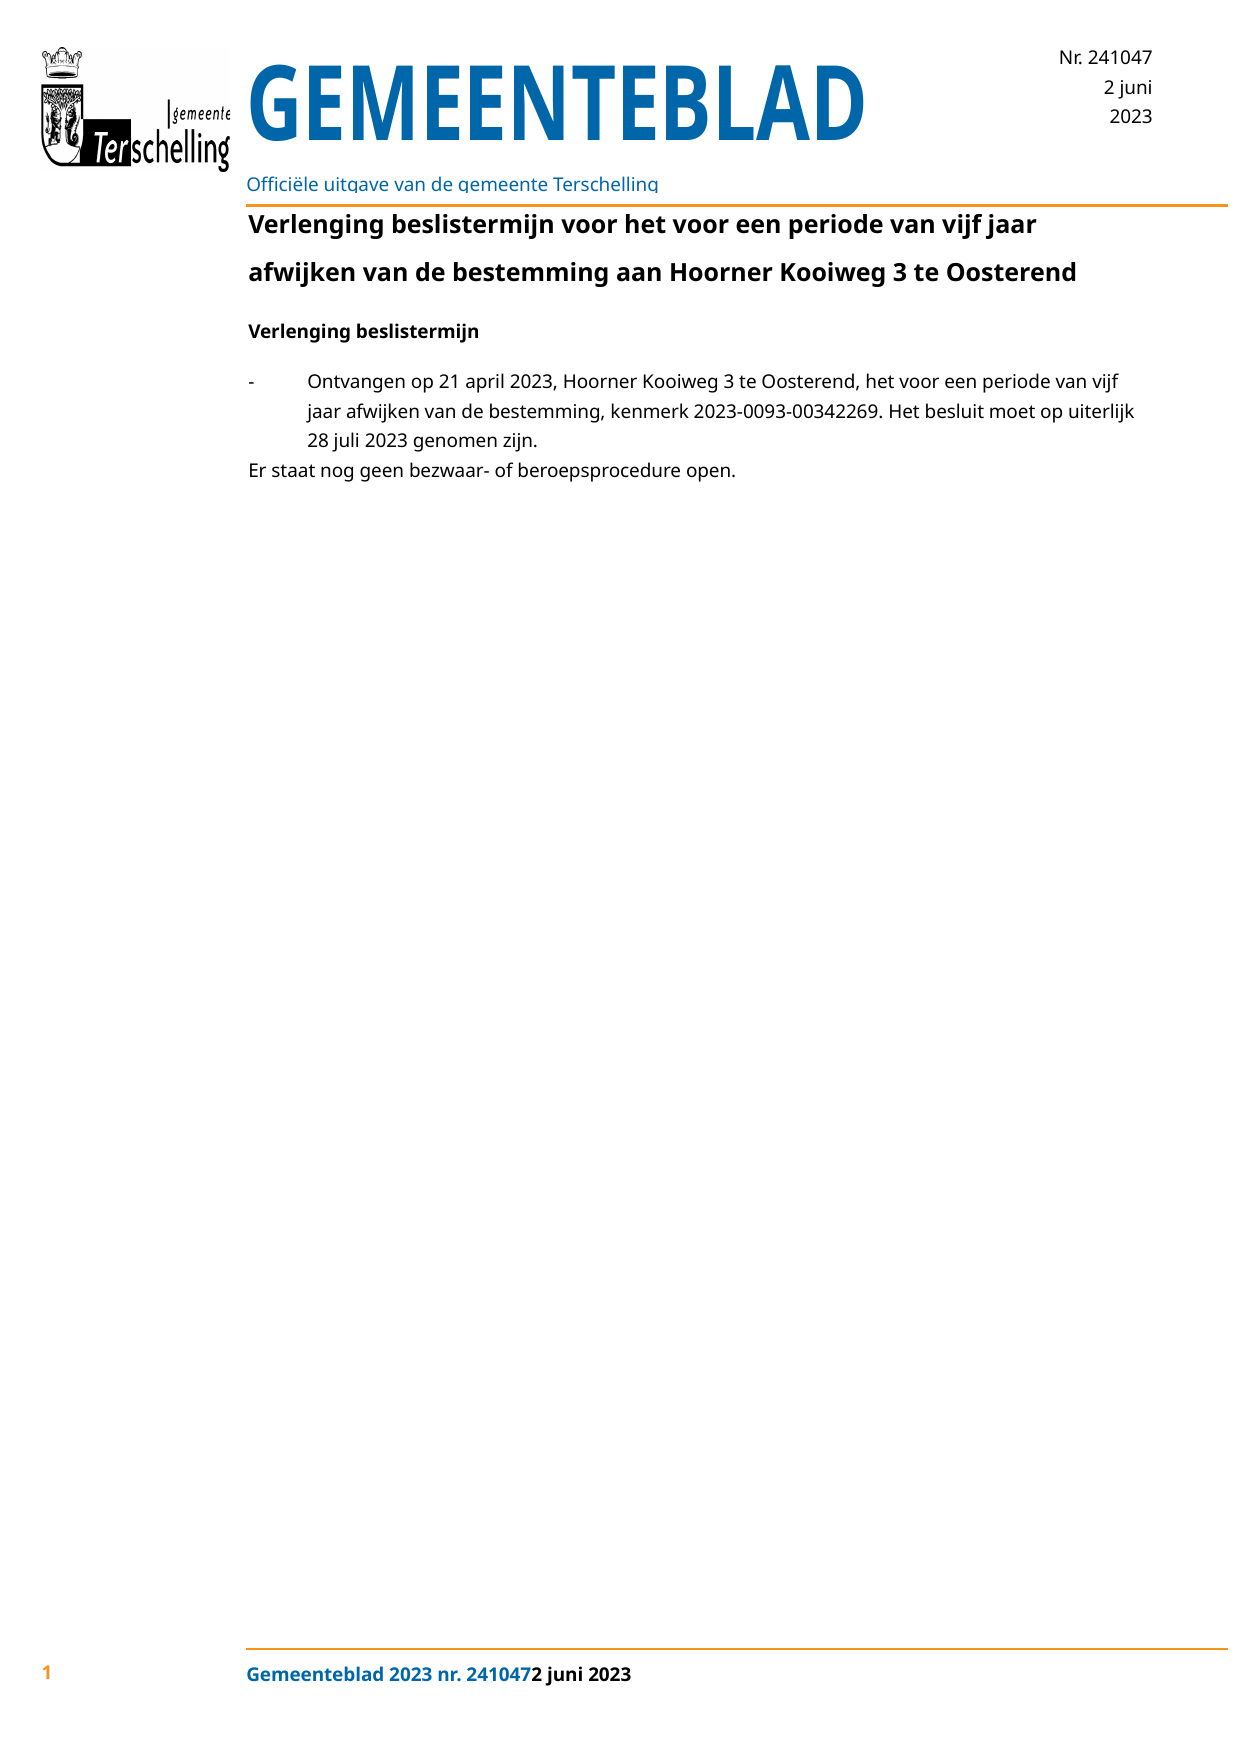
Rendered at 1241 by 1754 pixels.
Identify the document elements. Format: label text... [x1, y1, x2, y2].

text Er staat nog geen bezwaar- of beroepsprocedure open. [248, 457, 1152, 483]
text Verlenging beslistermijn voor het voor een periode van vijf jaar afwijken van de bestemming aan Hoorner Kooiweg 3 te Oosterend [248, 207, 1152, 288]
picture [41, 47, 231, 172]
list Ontvangen op 21 april 2023, Hoorner Kooiweg 3 te Oosterend, het voor een periode van vijf jaar afwijken van de bestemming, kenmerk 2023-0093-00342269. Het besluit moet op uiterlijk 28 juli 2023 genomen zijn. [248, 368, 1152, 453]
text Verlenging beslistermijn [248, 318, 1152, 344]
